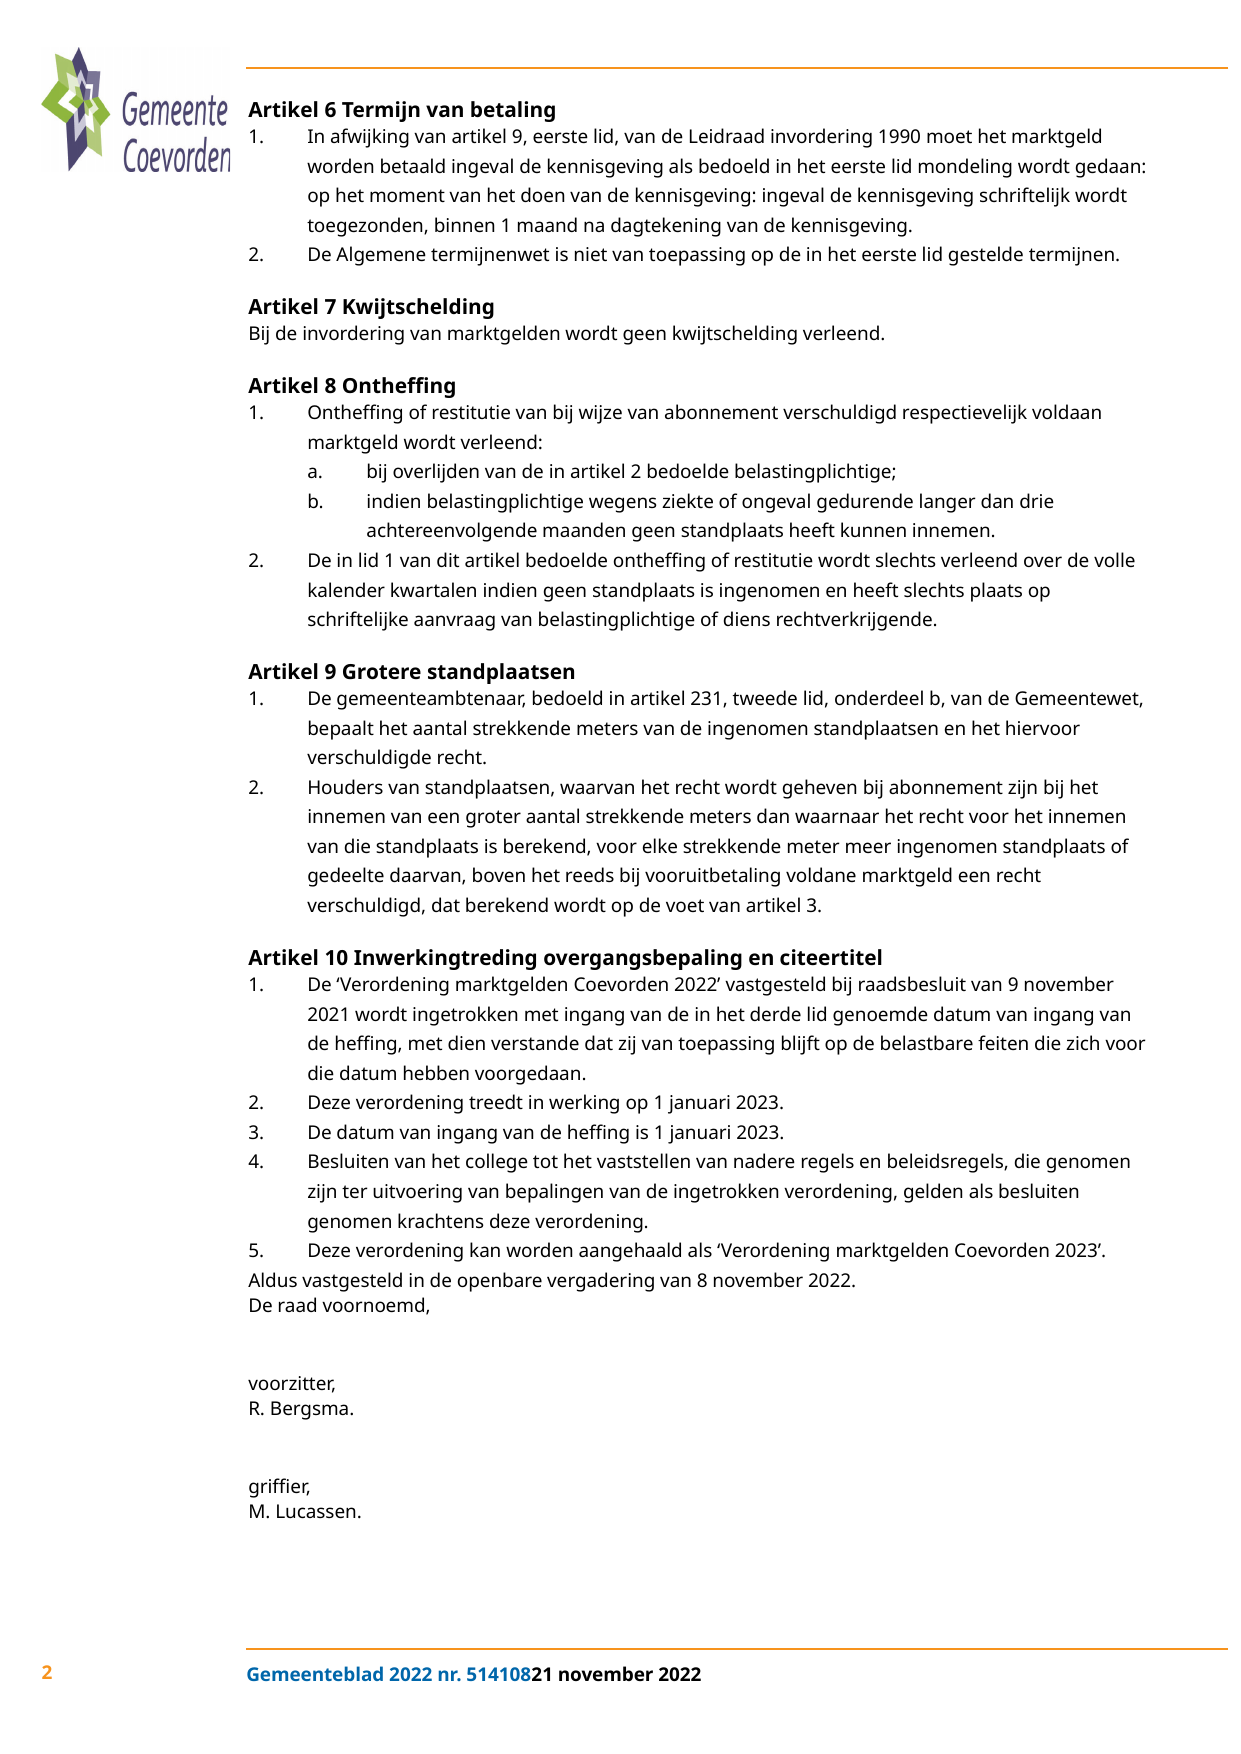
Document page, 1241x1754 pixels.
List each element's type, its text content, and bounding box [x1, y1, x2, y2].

text griffier, [248, 1473, 1152, 1498]
list De ‘Verordening marktgelden Coevorden 2022’ vastgesteld bij raadsbesluit van 9 november 2021 wordt ingetrokken met ingang van de in het derde lid genoemde datum van ingang van de heffing, met dien verstande dat zij van toepassing blijft op de belastbare feiten die zich voor die datum hebben voorgedaan. [248, 971, 1152, 1086]
text Artikel 9 Grotere standplaatsen [248, 657, 1152, 685]
text Bij de invordering van marktgelden wordt geen kwijtschelding verleend. [248, 320, 1152, 346]
list De in lid 1 van dit artikel bedoelde ontheffing of restitutie wordt slechts verleend over de volle kalender kwartalen indien geen standplaats is ingenomen en heeft slechts plaats op schriftelijke aanvraag van belastingplichtige of diens rechtverkrijgende. [248, 547, 1152, 632]
list De datum van ingang van de heffing is 1 januari 2023. [248, 1119, 1152, 1145]
picture [41, 47, 231, 172]
text Artikel 7 Kwijtschelding [248, 292, 1152, 320]
text voorzitter, [248, 1370, 1152, 1396]
list De gemeenteambtenaar, bedoeld in artikel 231, tweede lid, onderdeel b, van de Gemeentewet, bepaalt het aantal strekkende meters van de ingenomen standplaatsen en het hiervoor verschuldigde recht. [248, 685, 1152, 770]
list Houders van standplaatsen, waarvan het recht wordt geheven bij abonnement zijn bij het innemen van een groter aantal strekkende meters dan waarnaar het recht voor het innemen van die standplaats is berekend, voor elke strekkende meter meer ingenomen standplaats of gedeelte daarvan, boven het reeds bij vooruitbetaling voldane marktgeld een recht verschuldigd, dat berekend wordt op de voet van artikel 3. [248, 774, 1152, 918]
text R. Bergsma. [248, 1396, 1152, 1421]
text Artikel 10 Inwerkingtreding overgangsbepaling en citeertitel [248, 943, 1152, 971]
text Artikel 6 Termijn van betaling [248, 95, 1152, 123]
list indien belastingplichtige wegens ziekte of ongeval gedurende langer dan drie achtereenvolgende maanden geen standplaats heeft kunnen innemen. [307, 488, 1152, 543]
list bij overlijden van de in artikel 2 bedoelde belastingplichtige; [307, 458, 1152, 484]
text De raad voornoemd, [248, 1293, 1152, 1318]
text M. Lucassen. [248, 1498, 1152, 1524]
list Ontheffing of restitutie van bij wijze van abonnement verschuldigd respectievelijk voldaan marktgeld wordt verleend: [248, 399, 1152, 454]
list Deze verordening kan worden aangehaald als ‘Verordening marktgelden Coevorden 2023’. [248, 1237, 1152, 1263]
list Deze verordening treedt in werking op 1 januari 2023. [248, 1089, 1152, 1115]
list Besluiten van het college tot het vaststellen van nadere regels en beleidsregels, die genomen zijn ter uitvoering van bepalingen van de ingetrokken verordening, gelden als besluiten genomen krachtens deze verordening. [248, 1149, 1152, 1233]
list De Algemene termijnenwet is niet van toepassing op de in het eerste lid gestelde termijnen. [248, 242, 1152, 267]
text Aldus vastgesteld in de openbare vergadering van 8 november 2022. [248, 1267, 1152, 1293]
list In afwijking van artikel 9, eerste lid, van de Leidraad invordering 1990 moet het marktgeld worden betaald ingeval de kennisgeving als bedoeld in het eerste lid mondeling wordt gedaan: op het moment van het doen van de kennisgeving: ingeval de kennisgeving schriftelijk wordt toegezonden, binnen 1 maand na dagtekening van de kennisgeving. [248, 123, 1152, 238]
text Artikel 8 Ontheffing [248, 371, 1152, 399]
